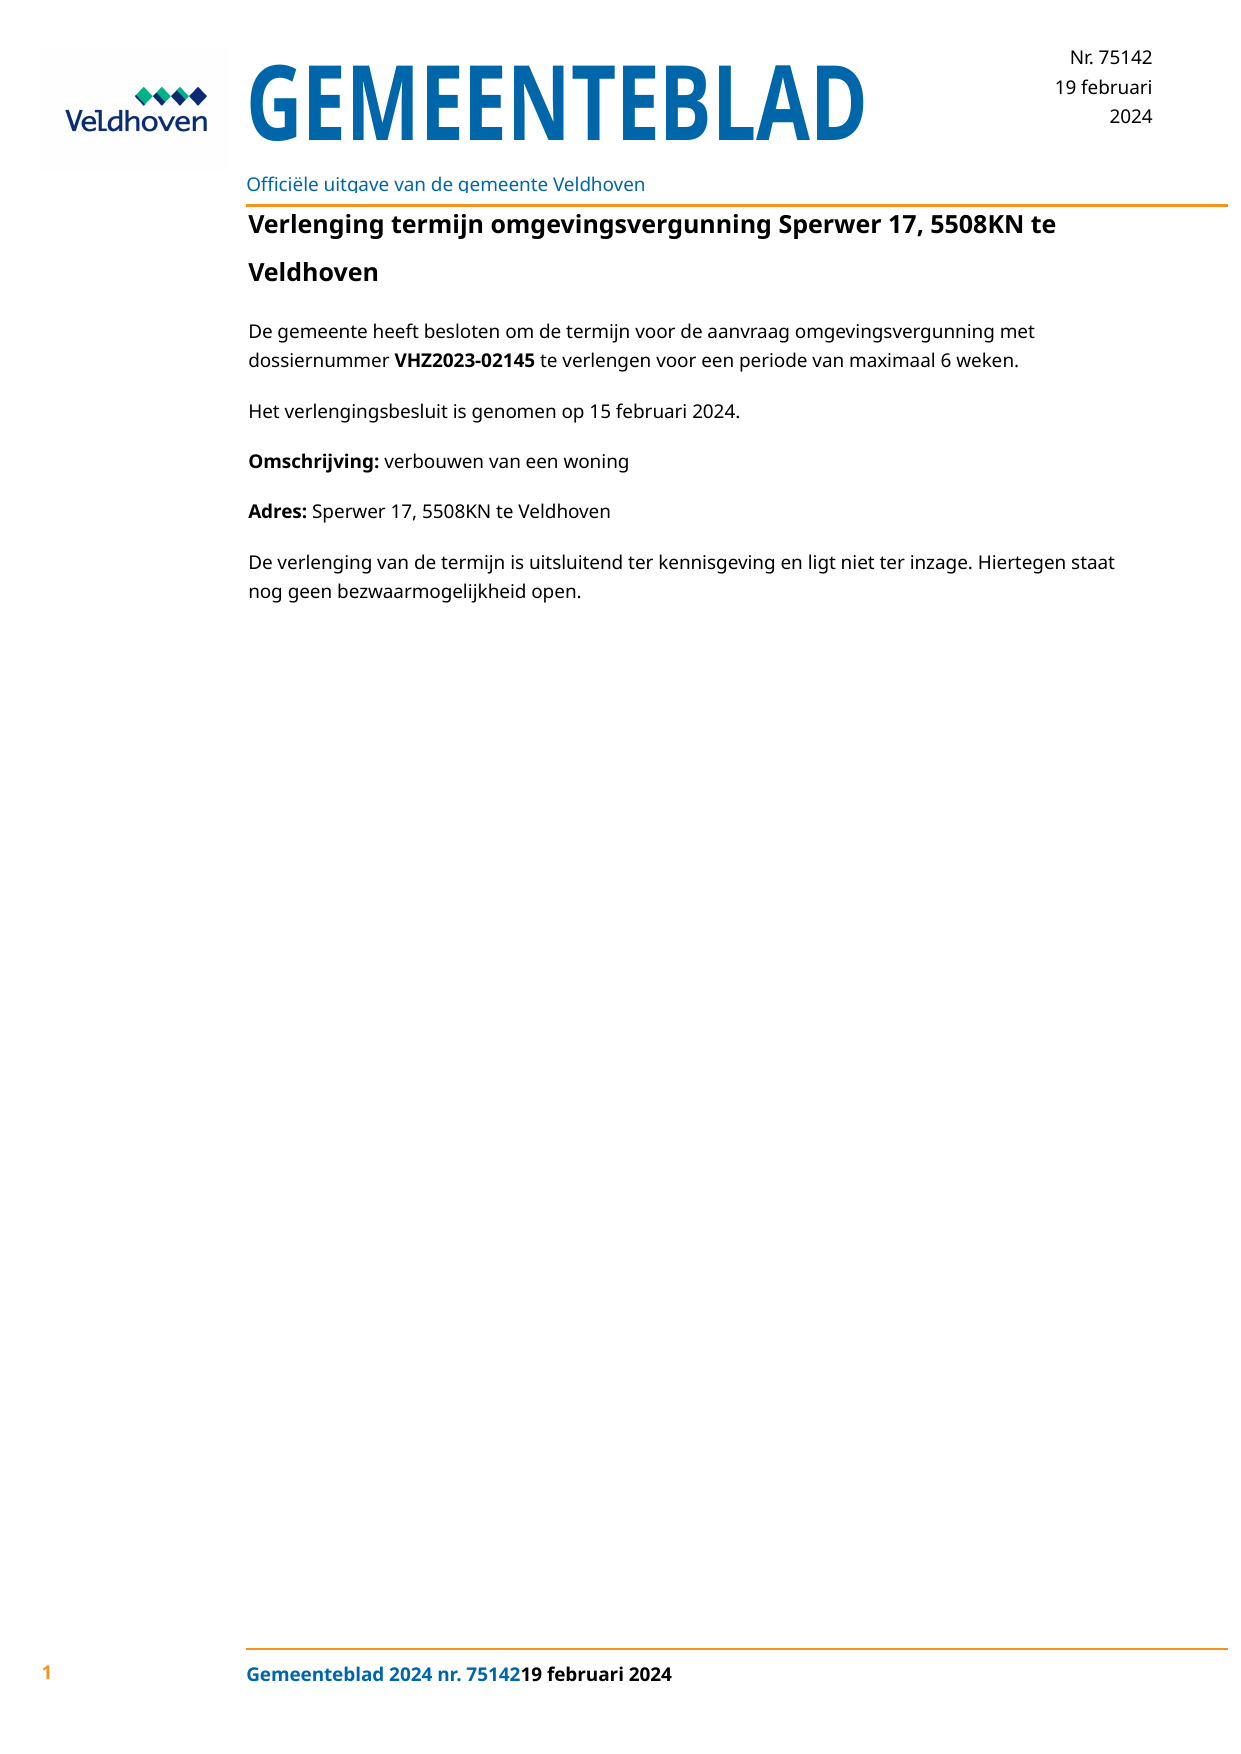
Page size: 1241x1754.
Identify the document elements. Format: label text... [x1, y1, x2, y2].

text De verlenging van de termijn is uitsluitend ter kennisgeving en ligt niet ter inzage. Hiertegen staat nog geen bezwaarmogelijkheid open. [248, 549, 1152, 604]
text Verlenging termijn omgevingsvergunning Sperwer 17, 5508KN te Veldhoven [248, 207, 1152, 288]
text De gemeente heeft besloten om de termijn voor de aanvraag omgevingsvergunning met dossiernummer VHZ2023-02145 te verlengen voor een periode van maximaal 6 weken. [248, 318, 1152, 373]
picture [41, 47, 231, 172]
text Het verlengingsbesluit is genomen op 15 februari 2024. [248, 398, 1152, 424]
text Omschrijving: verbouwen van een woning [248, 448, 1152, 474]
text Adres: Sperwer 17, 5508KN te Veldhoven [248, 499, 1152, 524]
